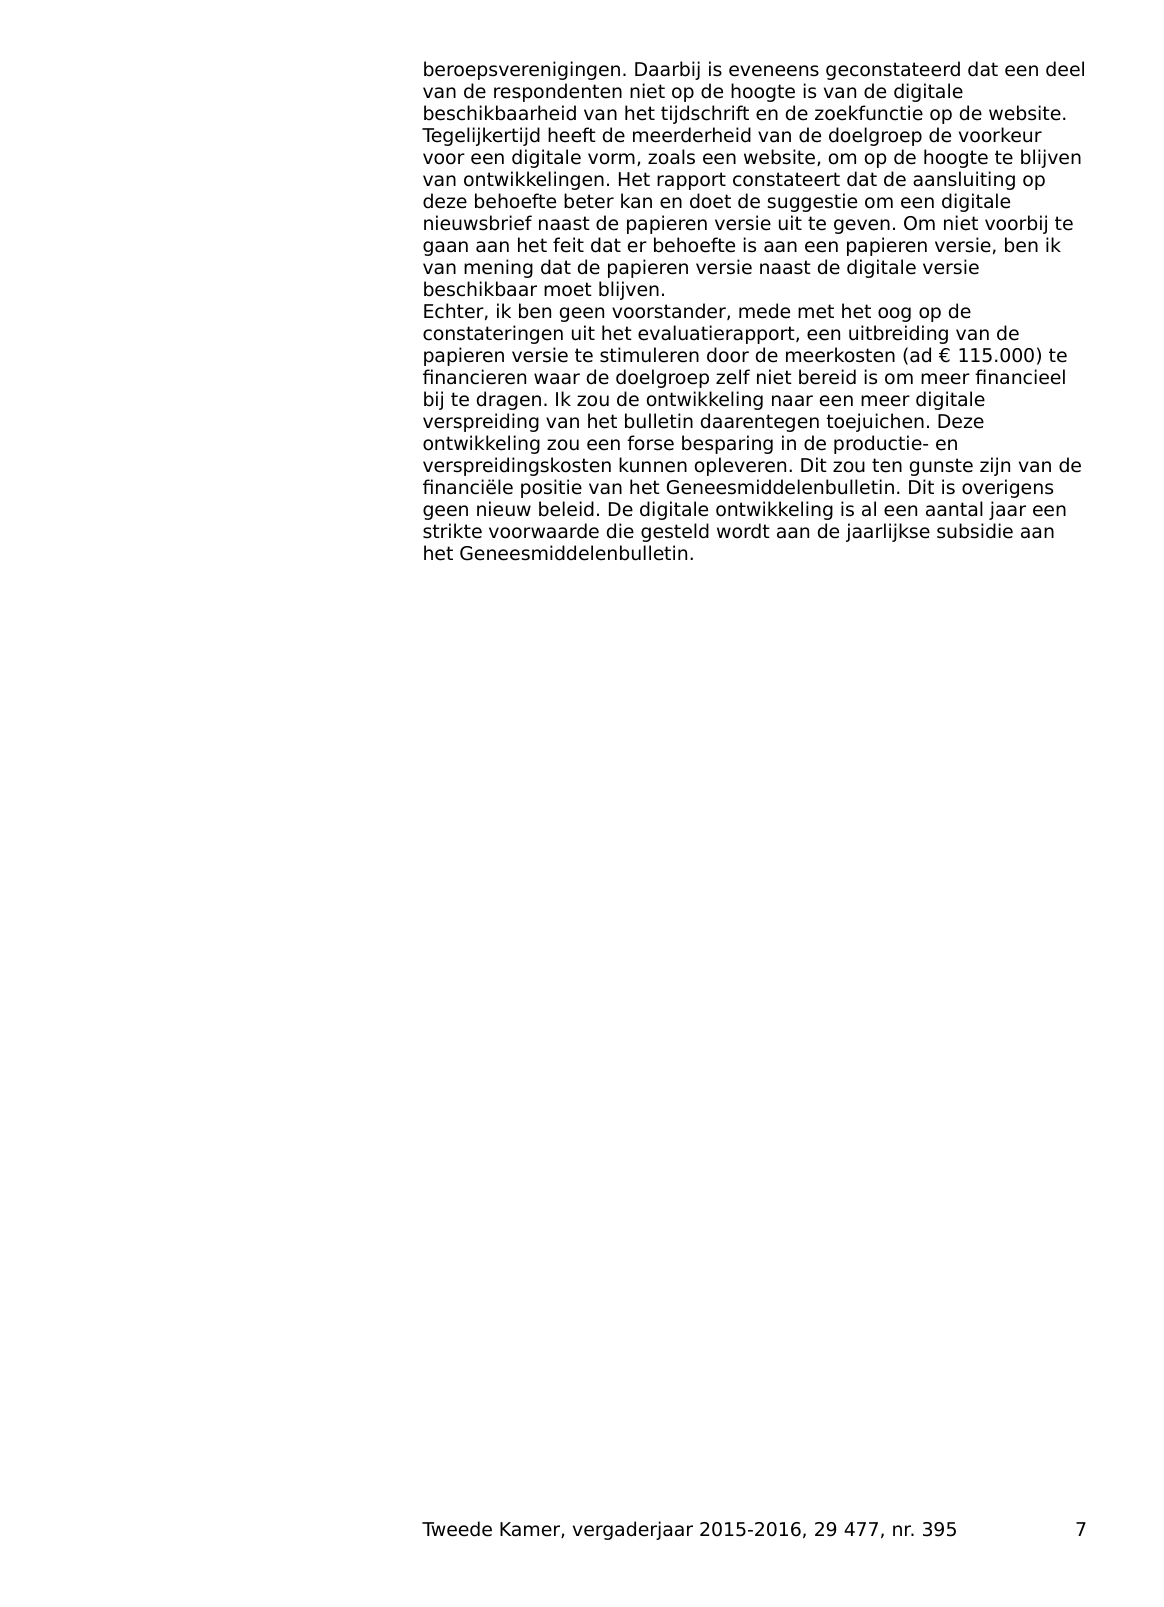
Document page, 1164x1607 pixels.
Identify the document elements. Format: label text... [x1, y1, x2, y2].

text Echter, ik ben geen voorstander, mede met het oog op de constateringen uit het evaluatierapport, een uitbreiding van de papieren versie te stimuleren door de meerkosten (ad € 115.000) te financieren waar de doelgroep zelf niet bereid is om meer financieel bij te dragen. Ik zou de ontwikkeling naar een meer digitale verspreiding van het bulletin daarentegen toejuichen. Deze ontwikkeling zou een forse besparing in de productie- en verspreidingskosten kunnen opleveren. Dit zou ten gunste zijn van de financiële positie van het Geneesmiddelenbulletin. Dit is overigens geen nieuw beleid. De digitale ontwikkeling is al een aantal jaar een strikte voorwaarde die gesteld wordt aan de jaarlijkse subsidie aan het Geneesmiddelenbulletin. [422, 301, 1087, 564]
text beroepsverenigingen. Daarbij is eveneens geconstateerd dat een deel van de respondenten niet op de hoogte is van de digitale beschikbaarheid van het tijdschrift en de zoekfunctie op de website. Tegelijkertijd heeft de meerderheid van de doelgroep de voorkeur voor een digitale vorm, zoals een website, om op de hoogte te blijven van ontwikkelingen. Het rapport constateert dat de aansluiting op deze behoefte beter kan en doet de suggestie om een digitale nieuwsbrief naast de papieren versie uit te geven. Om niet voorbij te gaan aan het feit dat er behoefte is aan een papieren versie, ben ik van mening dat de papieren versie naast de digitale versie beschikbaar moet blijven. [422, 59, 1087, 301]
